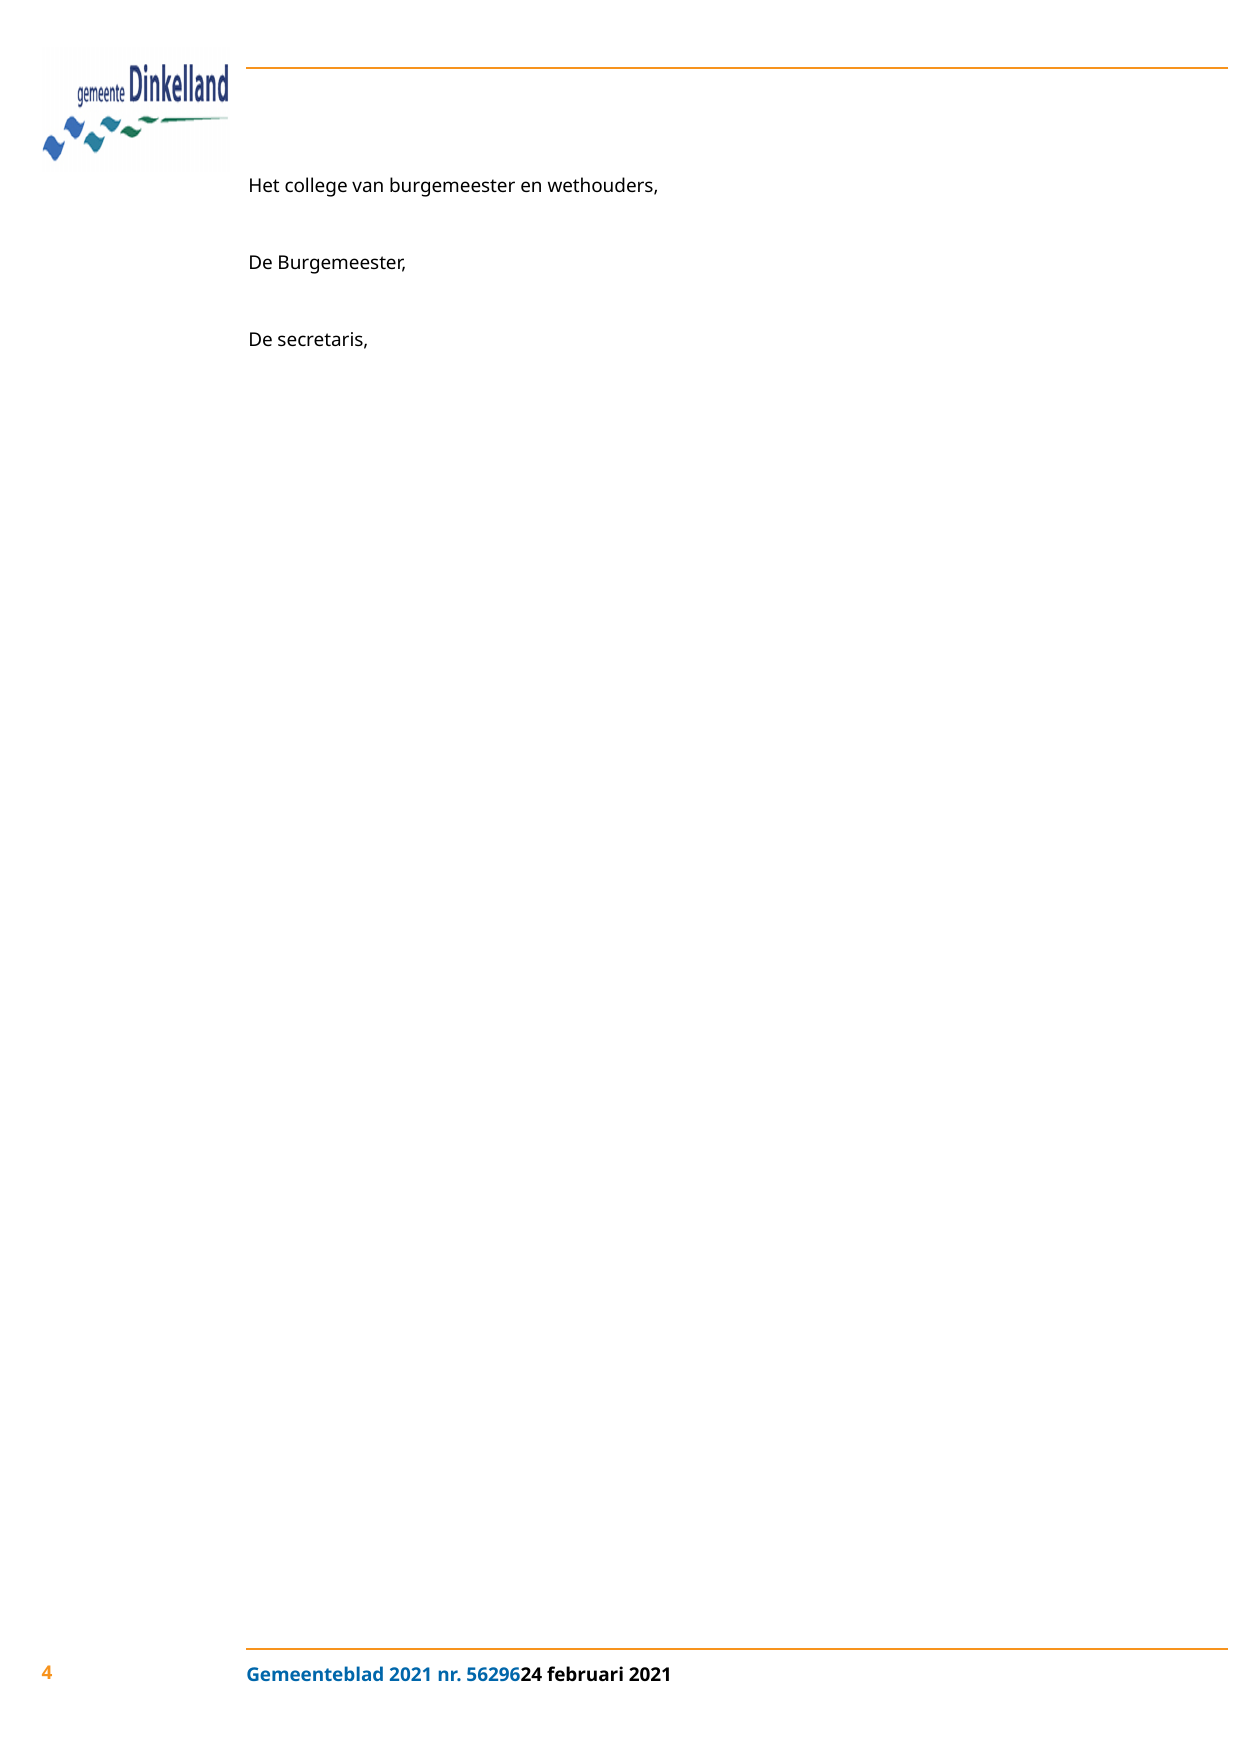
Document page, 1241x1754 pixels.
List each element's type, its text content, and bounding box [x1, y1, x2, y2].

text Het college van burgemeester en wethouders, [248, 172, 1152, 198]
text De secretaris, [248, 326, 1152, 352]
picture [41, 47, 231, 172]
text De Burgemeester, [248, 249, 1152, 275]
